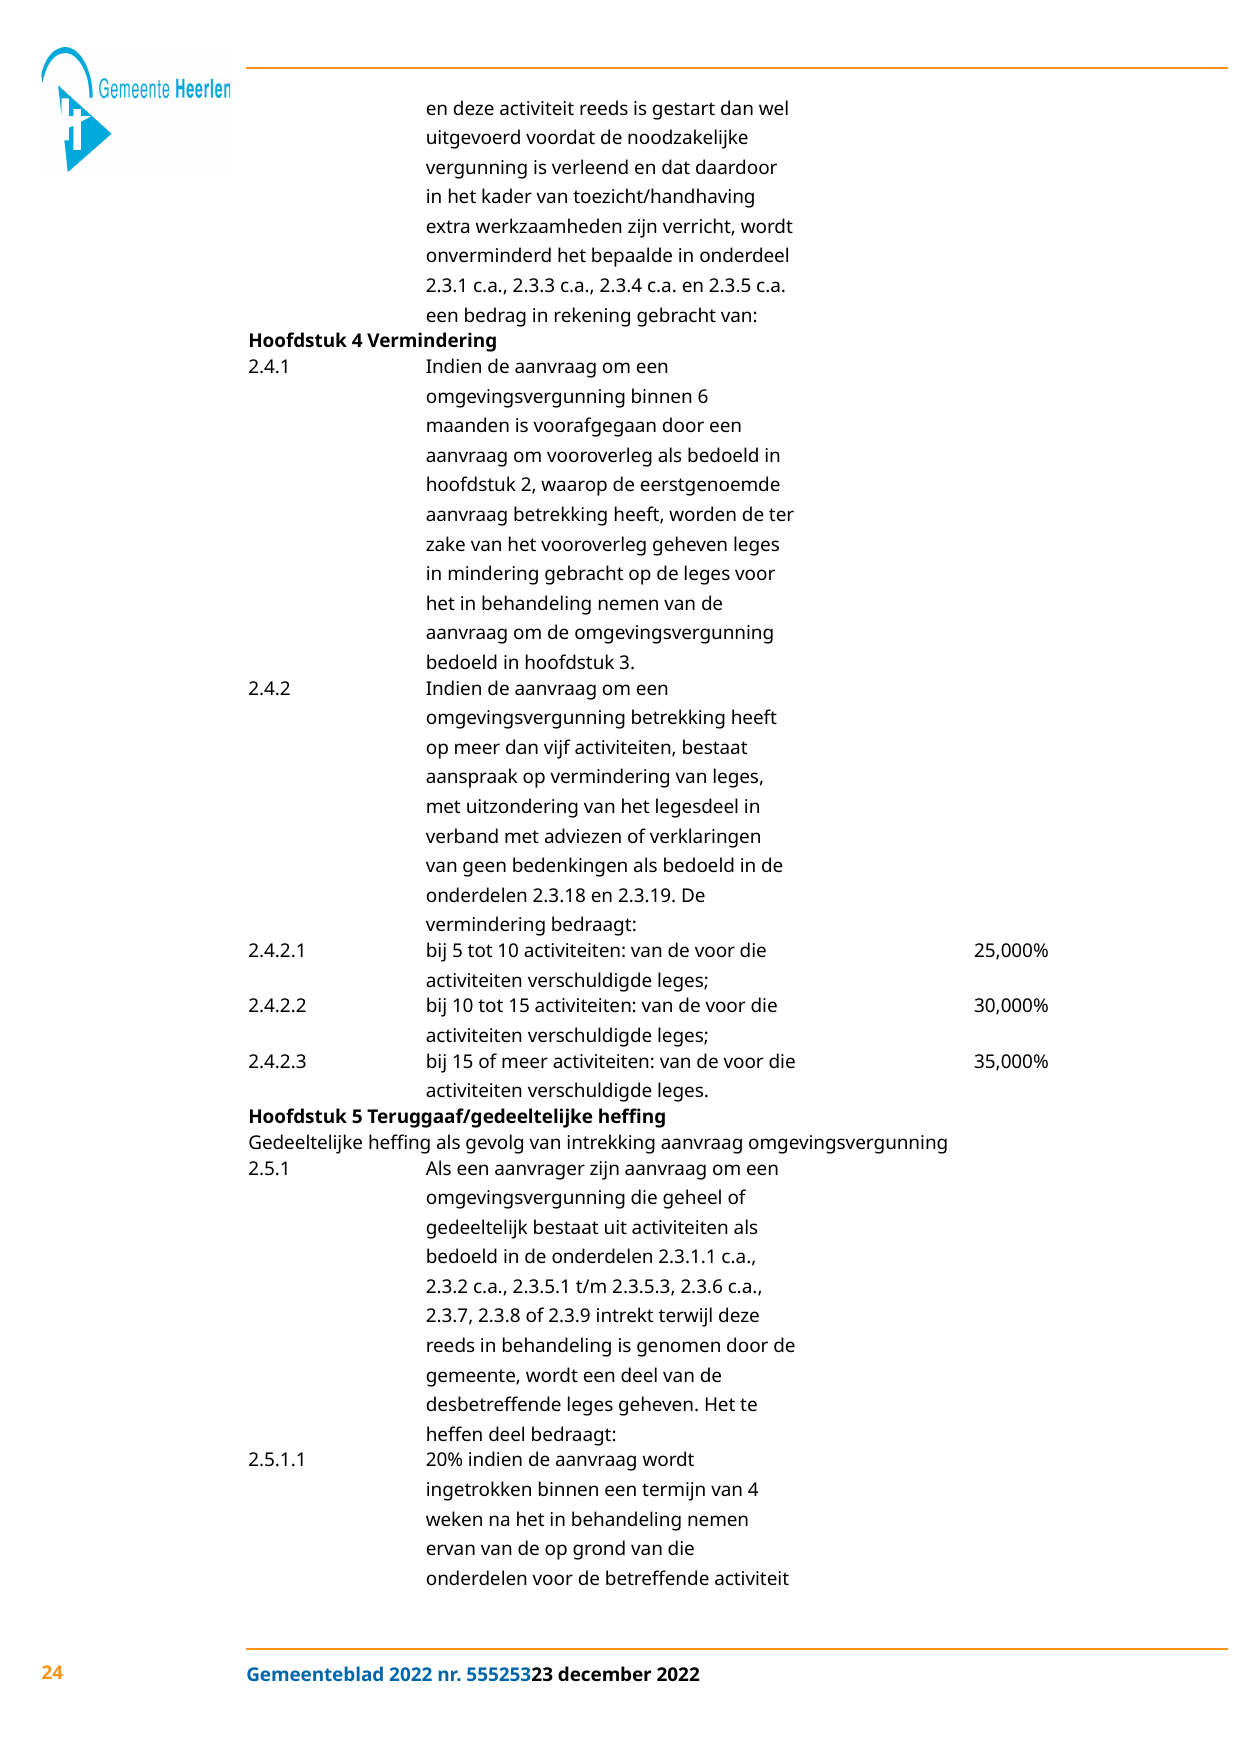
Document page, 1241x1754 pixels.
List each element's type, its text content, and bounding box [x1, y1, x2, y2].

table_cell en deze activiteit reeds is gestart dan wel uitgevoerd voordat de noodzakelijke vergunning is verleend en dat daardoor in het kader van toezicht/handhaving extra werkzaamheden zijn verricht, wordt onverminderd het bepaalde in onderdeel 2.3.1 c.a., 2.3.3 c.a., 2.3.4 c.a. en 2.3.5 c.a. een bedrag in rekening gebracht van: [426, 95, 796, 328]
table_cell bij 10 tot 15 activiteiten: van de voor die activiteiten verschuldigde leges; [426, 993, 796, 1048]
table_cell [974, 1155, 1152, 1447]
table_cell 2.4.2 [248, 675, 426, 937]
table_cell Hoofdstuk 4 Vermindering [248, 328, 1152, 353]
table_cell 2.4.2.1 [248, 937, 426, 993]
table_cell 20% indien de aanvraag wordt ingetrokken binnen een termijn van 4 weken na het in behandeling nemen ervan van de op grond van die onderdelen voor de betreffende activiteit [426, 1447, 796, 1591]
table_cell [796, 1155, 974, 1447]
table_cell [974, 95, 1152, 328]
table_cell 2.5.1.1 [248, 1447, 426, 1591]
table_cell Indien de aanvraag om een omgevingsvergunning betrekking heeft op meer dan vijf activiteiten, bestaat aanspraak op vermindering van leges, met uitzondering van het legesdeel in verband met adviezen of verklaringen van geen bedenkingen als bedoeld in de onderdelen 2.3.18 en 2.3.19. De vermindering bedraagt: [426, 675, 796, 937]
table_cell [974, 353, 1152, 675]
table_cell Als een aanvrager zijn aanvraag om een omgevingsvergunning die geheel of gedeeltelijk bestaat uit activiteiten als bedoeld in de onderdelen 2.3.1.1 c.a., 2.3.2 c.a., 2.3.5.1 t/m 2.3.5.3, 2.3.6 c.a., 2.3.7, 2.3.8 of 2.3.9 intrekt terwijl deze reeds in behandeling is genomen door de gemeente, wordt een deel van de desbetreffende leges geheven. Het te heffen deel bedraagt: [426, 1155, 796, 1447]
table_cell 2.4.2.2 [248, 993, 426, 1048]
table_cell [974, 675, 1152, 937]
table_cell 35,000% [974, 1048, 1152, 1103]
picture [41, 47, 59, 70]
table_cell bij 15 of meer activiteiten: van de voor die activiteiten verschuldigde leges. [426, 1048, 796, 1103]
table_cell Gedeeltelijke heffing als gevolg van intrekking aanvraag omgevingsvergunning [248, 1129, 974, 1155]
table_cell 2.4.2.3 [248, 1048, 426, 1103]
picture [41, 47, 231, 172]
table_cell 2.5.1 [248, 1155, 426, 1447]
table_cell [796, 937, 974, 993]
table_cell 2.4.1 [248, 353, 426, 675]
table_cell Hoofdstuk 5 Teruggaaf/gedeeltelijke heffing [248, 1103, 1152, 1129]
table_cell [796, 95, 974, 328]
table_cell 25,000% [974, 937, 1152, 993]
table_cell bij 5 tot 10 activiteiten: van de voor die activiteiten verschuldigde leges; [426, 937, 796, 993]
table_cell [796, 1447, 974, 1591]
table_cell [796, 1048, 974, 1103]
table_cell [248, 95, 426, 328]
table_cell [796, 353, 974, 675]
table_cell 30,000% [974, 993, 1152, 1048]
table_cell Indien de aanvraag om een omgevingsvergunning binnen 6 maanden is voorafgegaan door een aanvraag om vooroverleg als bedoeld in hoofdstuk 2, waarop de eerstgenoemde aanvraag betrekking heeft, worden de ter zake van het vooroverleg geheven leges in mindering gebracht op de leges voor het in behandeling nemen van de aanvraag om de omgevingsvergunning bedoeld in hoofdstuk 3. [426, 353, 796, 675]
table_cell [796, 993, 974, 1048]
table_cell [974, 1447, 1152, 1591]
table_cell [796, 675, 974, 937]
